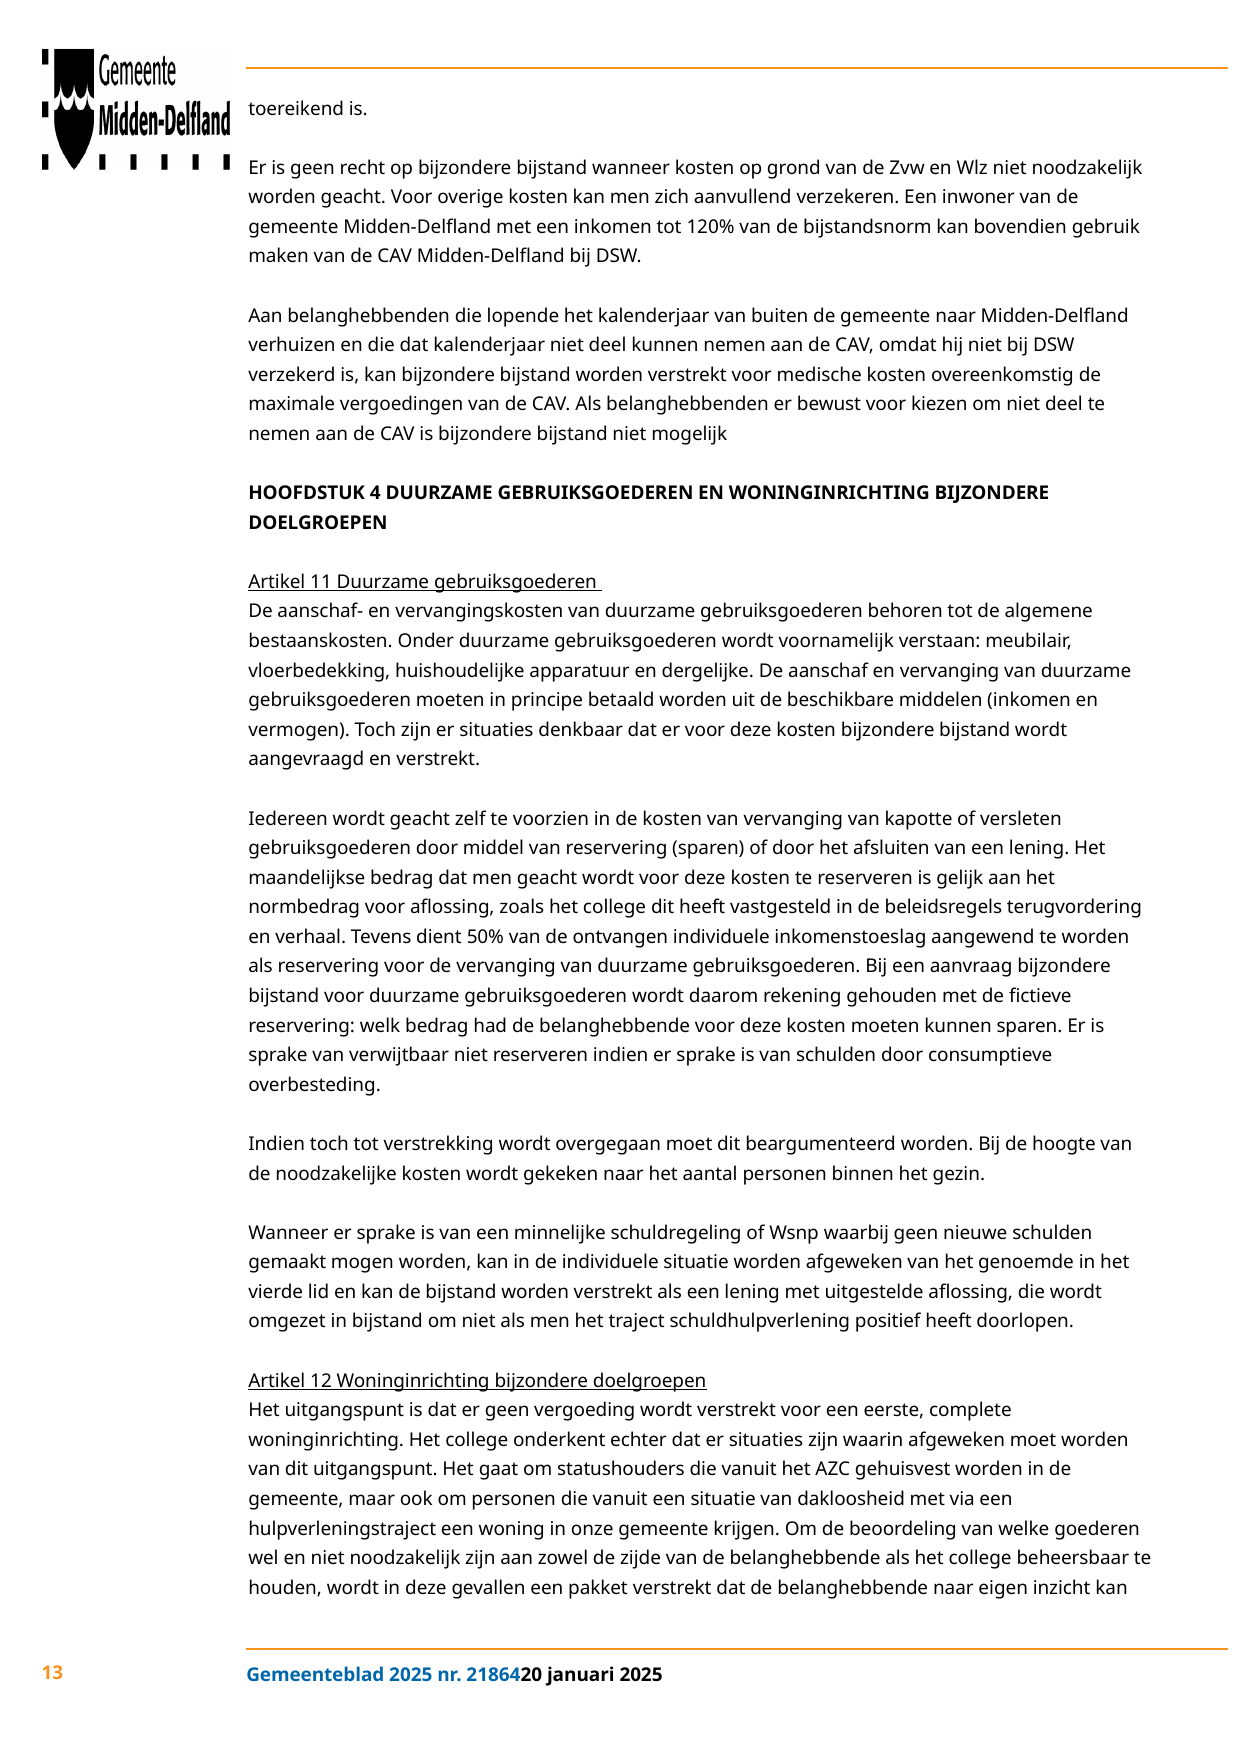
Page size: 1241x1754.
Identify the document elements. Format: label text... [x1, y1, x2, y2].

text Artikel 12 Woninginrichting bijzondere doelgroepen [248, 1367, 1152, 1393]
text toereikend is. [248, 95, 1152, 121]
text Artikel 11 Duurzame gebruiksgoederen [248, 568, 1152, 594]
text Het uitgangspunt is dat er geen vergoeding wordt verstrekt voor een eerste, complete woninginrichting. Het college onderkent echter dat er situaties zijn waarin afgeweken moet worden van dit uitgangspunt. Het gaat om statushouders die vanuit het AZC gehuisvest worden in de gemeente, maar ook om personen die vanuit een situatie van dakloosheid met via een hulpverleningstraject een woning in onze gemeente krijgen. Om de beoordeling van welke goederen wel en niet noodzakelijk zijn aan zowel de zijde van de belanghebbende als het college beheersbaar te houden, wordt in deze gevallen een pakket verstrekt dat de belanghebbende naar eigen inzicht kan [248, 1396, 1152, 1600]
text Wanneer er sprake is van een minnelijke schuldregeling of Wsnp waarbij geen nieuwe schulden gemaakt mogen worden, kan in de individuele situatie worden afgeweken van het genoemde in het vierde lid en kan de bijstand worden verstrekt als een lening met uitgestelde aflossing, die wordt omgezet in bijstand om niet als men het traject schuldhulpverlening positief heeft doorlopen. [248, 1219, 1152, 1333]
text De aanschaf- en vervangingskosten van duurzame gebruiksgoederen behoren tot de algemene bestaanskosten. Onder duurzame gebruiksgoederen wordt voornamelijk verstaan: meubilair, vloerbedekking, huishoudelijke apparatuur en dergelijke. De aanschaf en vervanging van duurzame gebruiksgoederen moeten in principe betaald worden uit de beschikbare middelen (inkomen en vermogen). Toch zijn er situaties denkbaar dat er voor deze kosten bijzondere bijstand wordt aangevraagd en verstrekt. [248, 598, 1152, 771]
text Aan belanghebbenden die lopende het kalenderjaar van buiten de gemeente naar Midden-Delfland verhuizen en die dat kalenderjaar niet deel kunnen nemen aan de CAV, omdat hij niet bij DSW verzekerd is, kan bijzondere bijstand worden verstrekt voor medische kosten overeenkomstig de maximale vergoedingen van de CAV. Als belanghebbenden er bewust voor kiezen om niet deel te nemen aan de CAV is bijzondere bijstand niet mogelijk [248, 302, 1152, 446]
picture [41, 47, 231, 172]
text Indien toch tot verstrekking wordt overgegaan moet dit beargumenteerd worden. Bij de hoogte van de noodzakelijke kosten wordt gekeken naar het aantal personen binnen het gezin. [248, 1130, 1152, 1186]
text Iedereen wordt geacht zelf te voorzien in de kosten van vervanging van kapotte of versleten gebruiksgoederen door middel van reservering (sparen) of door het afsluiten van een lening. Het maandelijkse bedrag dat men geacht wordt voor deze kosten te reserveren is gelijk aan het normbedrag voor aflossing, zoals het college dit heeft vastgesteld in de beleidsregels terugvordering en verhaal. Tevens dient 50% van de ontvangen individuele inkomenstoeslag aangewend te worden als reservering voor de vervanging van duurzame gebruiksgoederen. Bij een aanvraag bijzondere bijstand voor duurzame gebruiksgoederen wordt daarom rekening gehouden met de fictieve reservering: welk bedrag had de belanghebbende voor deze kosten moeten kunnen sparen. Er is sprake van verwijtbaar niet reserveren indien er sprake is van schulden door consumptieve overbesteding. [248, 805, 1152, 1097]
text Er is geen recht op bijzondere bijstand wanneer kosten op grond van de Zvw en Wlz niet noodzakelijk worden geacht. Voor overige kosten kan men zich aanvullend verzekeren. Een inwoner van de gemeente Midden-Delfland met een inkomen tot 120% van de bijstandsnorm kan bovendien gebruik maken van de CAV Midden-Delfland bij DSW. [248, 154, 1152, 268]
text HOOFDSTUK 4 DUURZAME GEBRUIKSGOEDEREN EN WONINGINRICHTING BIJZONDERE DOELGROEPEN [248, 479, 1152, 535]
